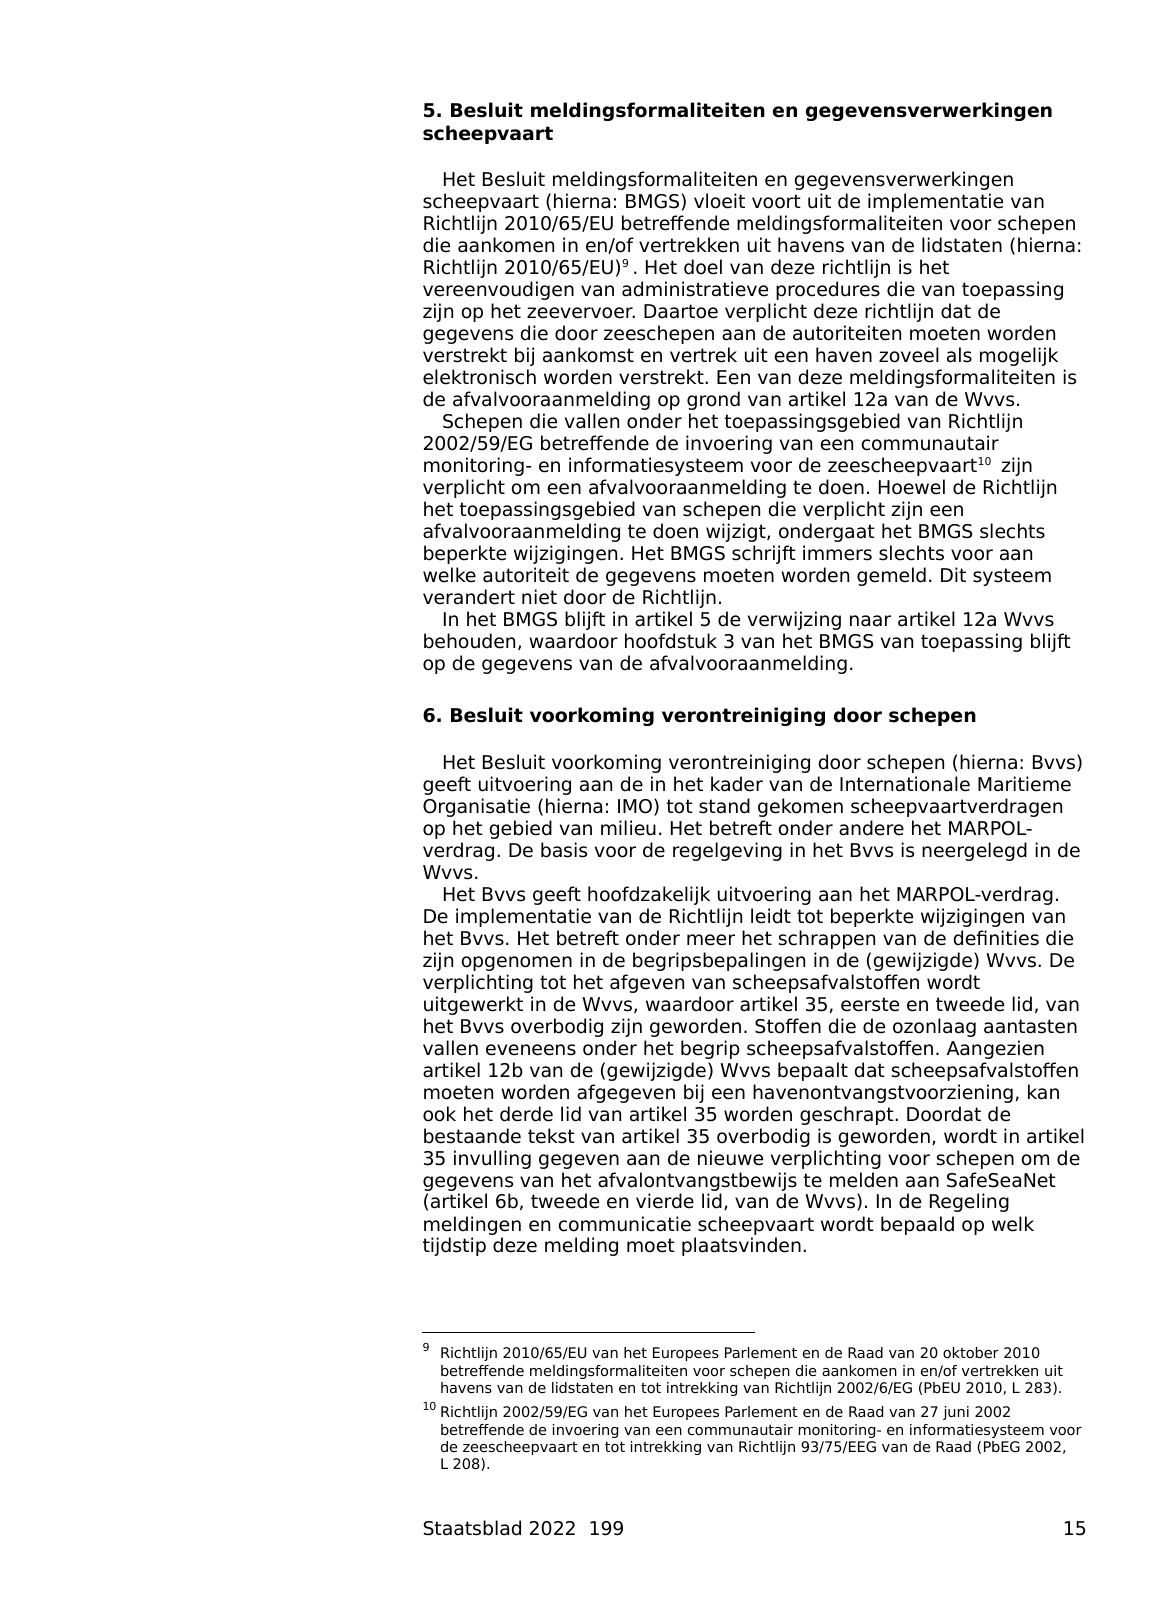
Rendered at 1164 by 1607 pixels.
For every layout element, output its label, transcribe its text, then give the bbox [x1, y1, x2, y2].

subtitle 6. Besluit voorkoming verontreiniging door schepen [422, 705, 1087, 727]
text Richtlijn 2002/59/EG van het Europees Parlement en de Raad van 27 juni 2002 betreffende de invoering van een communautair monitoring- en informatiesysteem voor de zeescheepvaart en tot intrekking van Richtlijn 93/75/EEG van de Raad (PbEG 2002, L 208). [422, 1400, 1087, 1473]
text Schepen die vallen onder het toepassingsgebied van Richtlijn 2002/59/EG betreffende de invoering van een communautair monitoring- en informatiesysteem voor de zeescheepvaart zijn verplicht om een afvalvooraanmelding te doen. Hoewel de Richtlijn het toepassingsgebied van schepen die verplicht zijn een afvalvooraanmelding te doen wijzigt, ondergaat het BMGS slechts beperkte wijzigingen. Het BMGS schrijft immers slechts voor aan welke autoriteit de gegevens moeten worden gemeld. Dit systeem verandert niet door de Richtlijn. [422, 411, 1087, 609]
text Richtlijn 2010/65/EU van het Europees Parlement en de Raad van 20 oktober 2010 betreffende meldingsformaliteiten voor schepen die aankomen in en/of vertrekken uit havens van de lidstaten en tot intrekking van Richtlijn 2002/6/EG (PbEU 2010, L 283). [422, 1341, 1087, 1397]
subtitle 5. Besluit meldingsformaliteiten en gegevensverwerkingen scheepvaart [422, 100, 1087, 144]
text Het Besluit meldingsformaliteiten en gegevensverwerkingen scheepvaart (hierna: BMGS) vloeit voort uit de implementatie van Richtlijn 2010/65/EU betreffende meldingsformaliteiten voor schepen die aankomen in en/of vertrekken uit havens van de lidstaten (hierna: Richtlijn 2010/65/EU). Het doel van deze richtlijn is het vereenvoudigen van administratieve procedures die van toepassing zijn op het zeevervoer. Daartoe verplicht deze richtlijn dat de gegevens die door zeeschepen aan de autoriteiten moeten worden verstrekt bij aankomst en vertrek uit een haven zoveel als mogelijk elektronisch worden verstrekt. Een van deze meldingsformaliteiten is de afvalvooraanmelding op grond van artikel 12a van de Wvvs. [422, 169, 1087, 411]
text In het BMGS blijft in artikel 5 de verwijzing naar artikel 12a Wvvs behouden, waardoor hoofdstuk 3 van het BMGS van toepassing blijft op de gegevens van de afvalvooraanmelding. [422, 609, 1087, 675]
text Het Bvvs geeft hoofdzakelijk uitvoering aan het MARPOL-verdrag. De implementatie van de Richtlijn leidt tot beperkte wijzigingen van het Bvvs. Het betreft onder meer het schrappen van de definities die zijn opgenomen in de begripsbepalingen in de (gewijzigde) Wvvs. De verplichting tot het afgeven van scheepsafvalstoffen wordt uitgewerkt in de Wvvs, waardoor artikel 35, eerste en tweede lid, van het Bvvs overbodig zijn geworden. Stoffen die de ozonlaag aantasten vallen eveneens onder het begrip scheepsafvalstoffen. Aangezien artikel 12b van de (gewijzigde) Wvvs bepaalt dat scheepsafvalstoffen moeten worden afgegeven bij een havenontvangstvoorziening, kan ook het derde lid van artikel 35 worden geschrapt. Doordat de bestaande tekst van artikel 35 overbodig is geworden, wordt in artikel 35 invulling gegeven aan de nieuwe verplichting voor schepen om de gegevens van het afvalontvangstbewijs te melden aan SafeSeaNet (artikel 6b, tweede en vierde lid, van de Wvvs). In de Regeling meldingen en communicatie scheepvaart wordt bepaald op welk tijdstip deze melding moet plaatsvinden. [422, 884, 1087, 1257]
text Het Besluit voorkoming verontreiniging door schepen (hierna: Bvvs) geeft uitvoering aan de in het kader van de Internationale Maritieme Organisatie (hierna: IMO) tot stand gekomen scheepvaartverdragen op het gebied van milieu. Het betreft onder andere het MARPOL-verdrag. De basis voor de regelgeving in het Bvvs is neergelegd in de Wvvs. [422, 752, 1087, 884]
